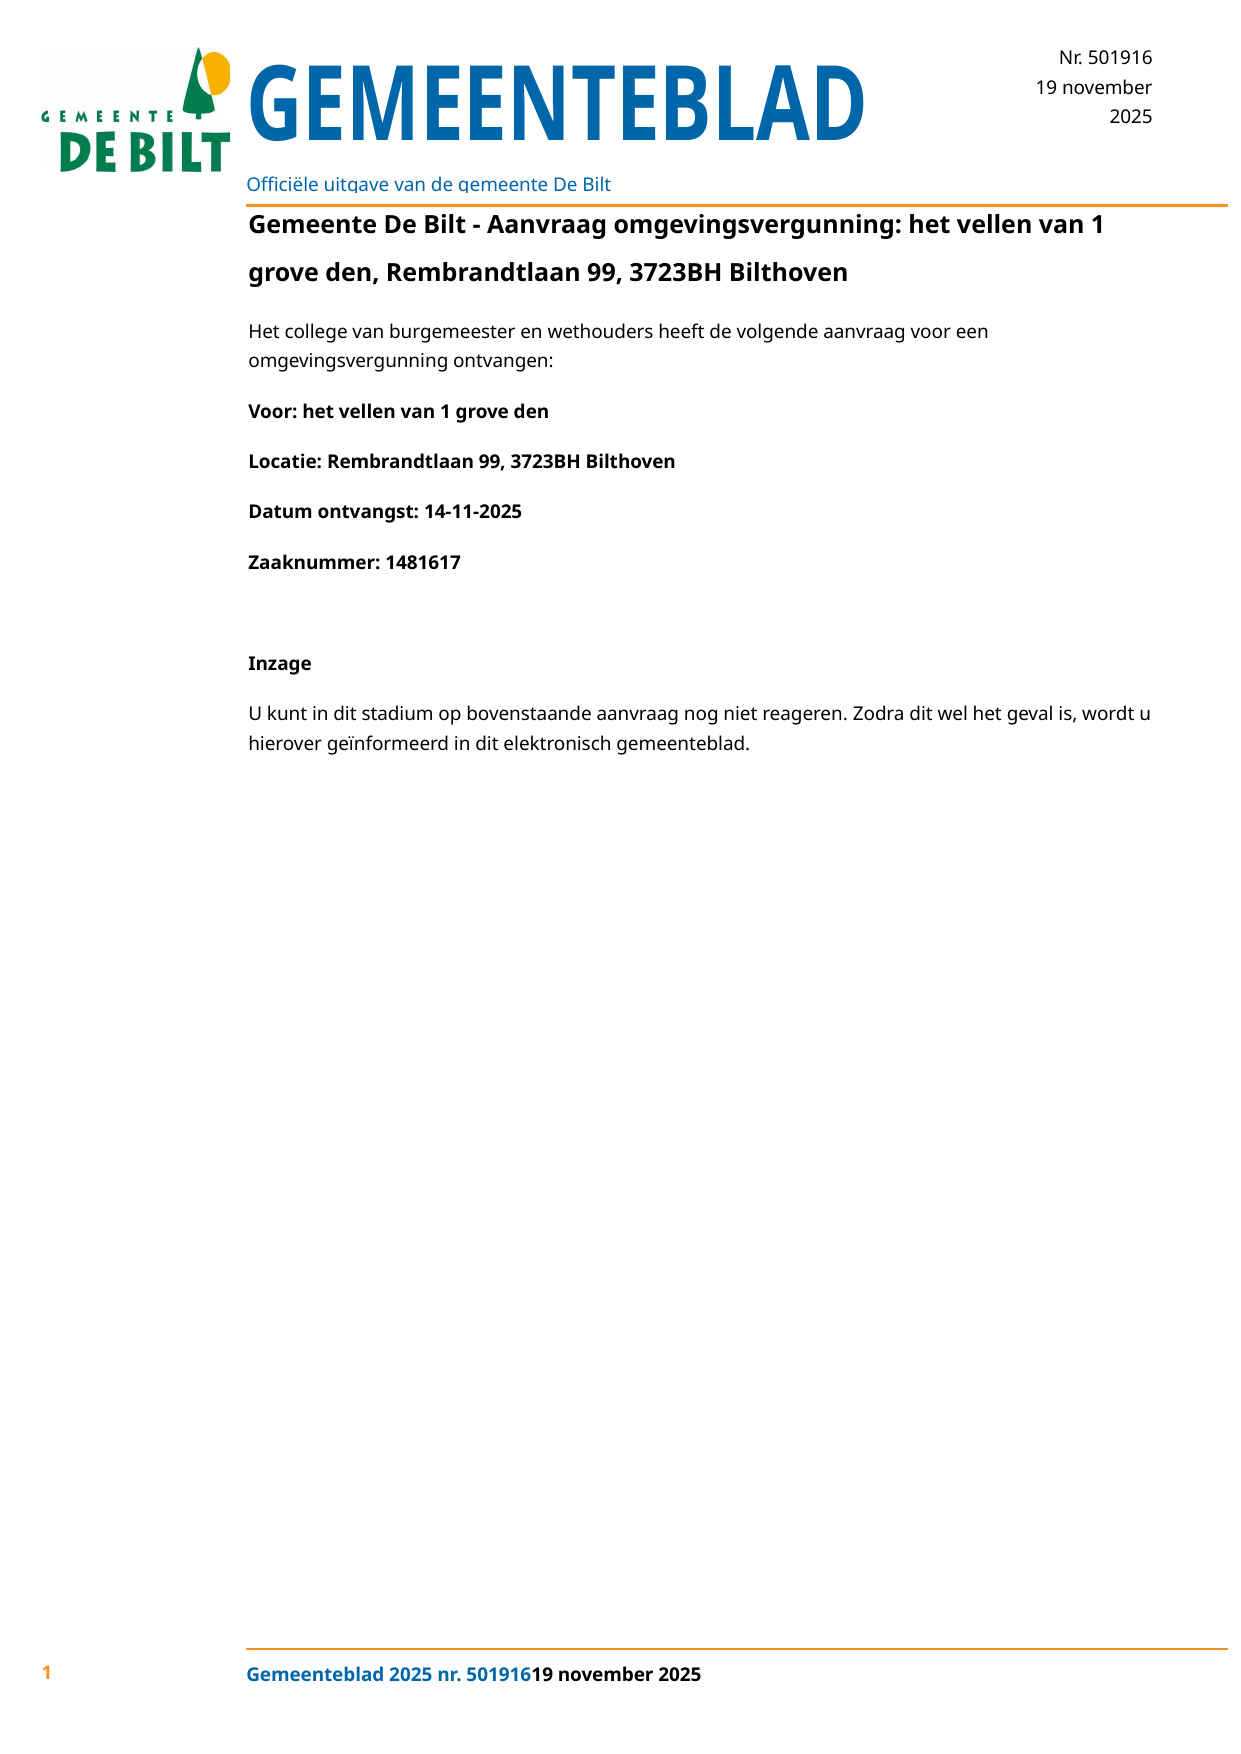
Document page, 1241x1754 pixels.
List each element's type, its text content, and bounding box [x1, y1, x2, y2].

text Locatie: Rembrandtlaan 99, 3723BH Bilthoven [248, 448, 1152, 474]
text U kunt in dit stadium op bovenstaande aanvraag nog niet reageren. Zodra dit wel het geval is, wordt u hierover geïnformeerd in dit elektronisch gemeenteblad. [248, 700, 1152, 756]
text Inzage [248, 650, 1152, 676]
text Datum ontvangst: 14-11-2025 [248, 499, 1152, 524]
picture [41, 47, 231, 172]
text Gemeente De Bilt - Aanvraag omgevingsvergunning: het vellen van 1 grove den, Rembrandtlaan 99, 3723BH Bilthoven [248, 207, 1152, 288]
text Het college van burgemeester en wethouders heeft de volgende aanvraag voor een omgevingsvergunning ontvangen: [248, 318, 1152, 373]
text Zaaknummer: 1481617 [248, 549, 1152, 575]
text Voor: het vellen van 1 grove den [248, 398, 1152, 424]
